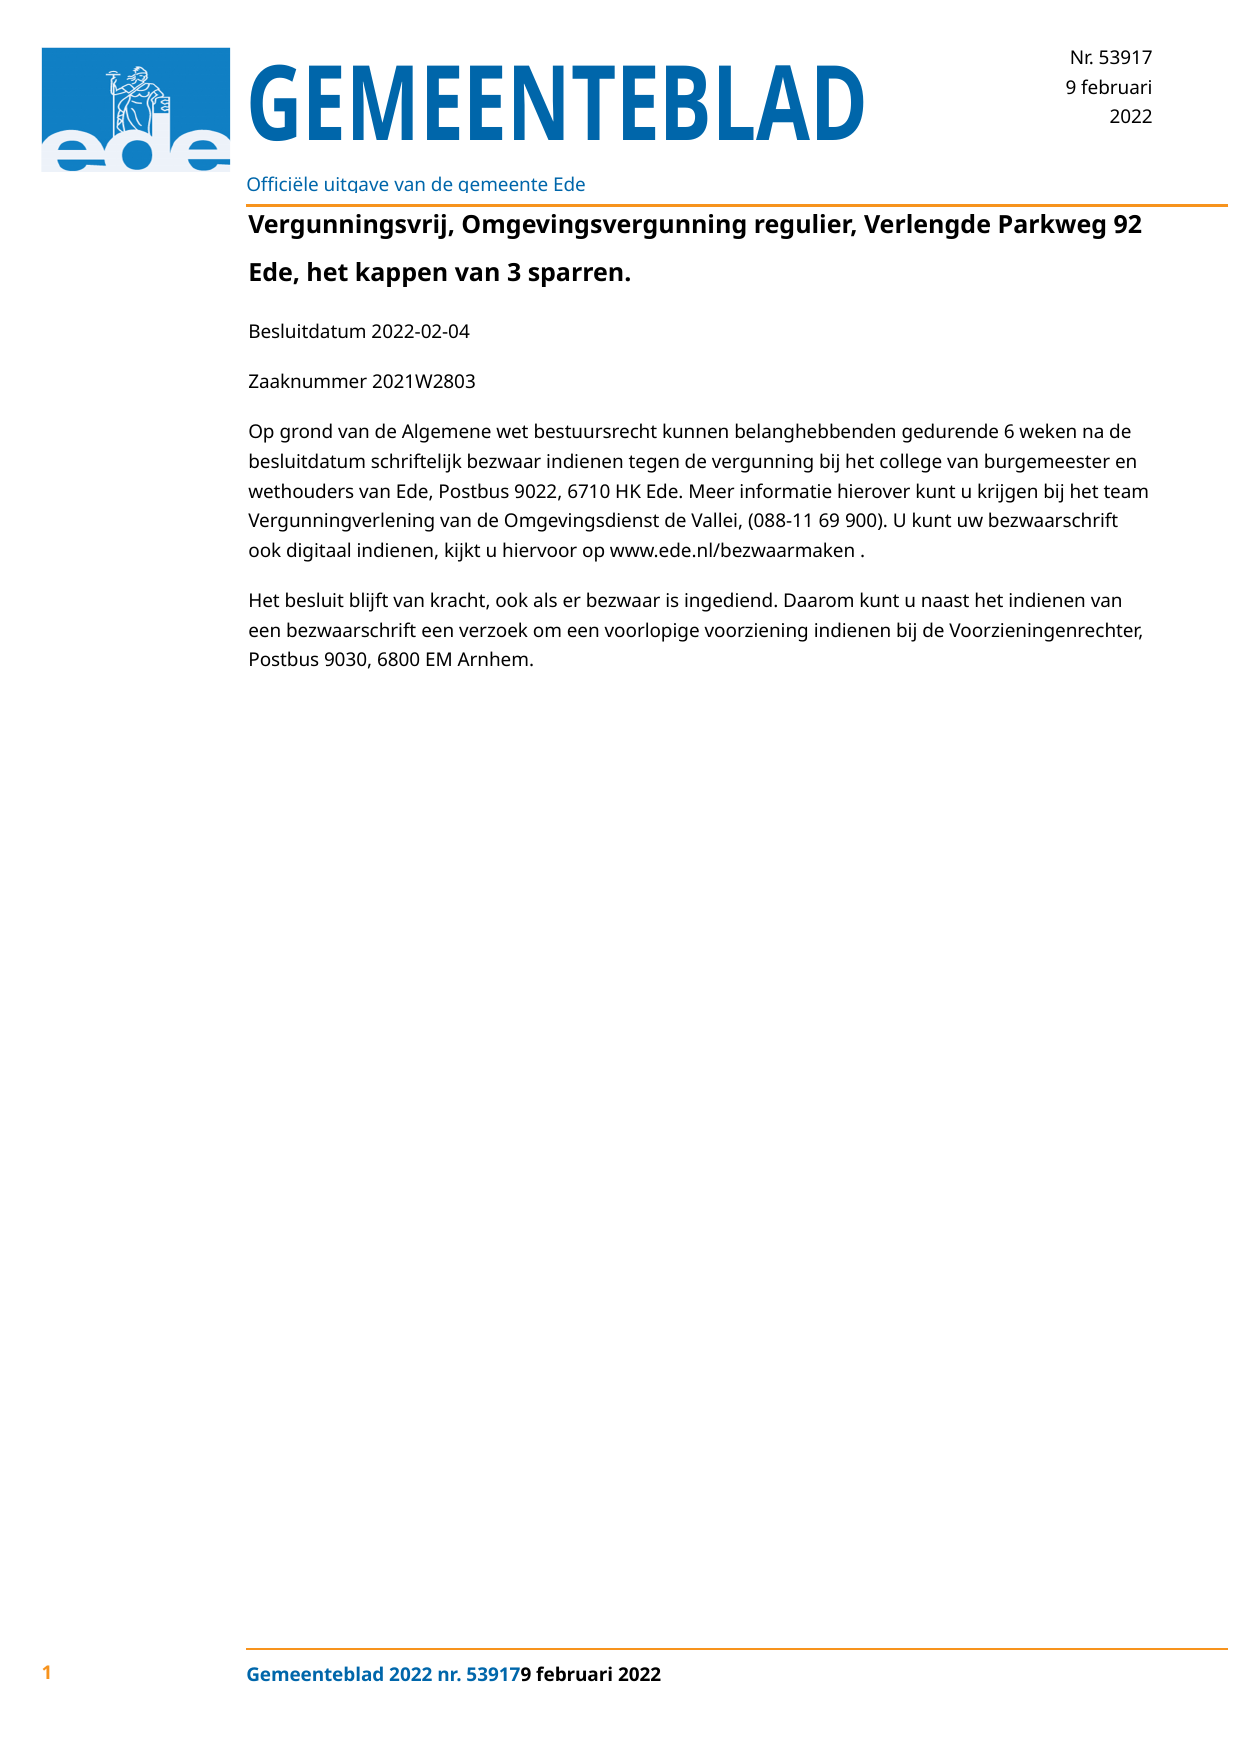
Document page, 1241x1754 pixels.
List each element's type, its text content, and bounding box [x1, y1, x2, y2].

text Zaaknummer 2021W2803 [248, 368, 1152, 394]
text Op grond van de Algemene wet bestuursrecht kunnen belanghebbenden gedurende 6 weken na de besluitdatum schriftelijk bezwaar indienen tegen de vergunning bij het college van burgemeester en wethouders van Ede, Postbus 9022, 6710 HK Ede. Meer informatie hierover kunt u krijgen bij het team Vergunningverlening van de Omgevingsdienst de Vallei, (088-11 69 900). U kunt uw bezwaarschrift ook digitaal indienen, kijkt u hiervoor op www.ede.nl/bezwaarmaken . [248, 419, 1152, 563]
text Vergunningsvrij, Omgevingsvergunning regulier, Verlengde Parkweg 92 Ede, het kappen van 3 sparren. [248, 207, 1152, 288]
text Het besluit blijft van kracht, ook als er bezwaar is ingediend. Daarom kunt u naast het indienen van een bezwaarschrift een verzoek om een voorlopige voorziening indienen bij de Voorzieningenrechter, Postbus 9030, 6800 EM Arnhem. [248, 587, 1152, 672]
text Besluitdatum 2022-02-04 [248, 318, 1152, 344]
picture [41, 47, 231, 172]
